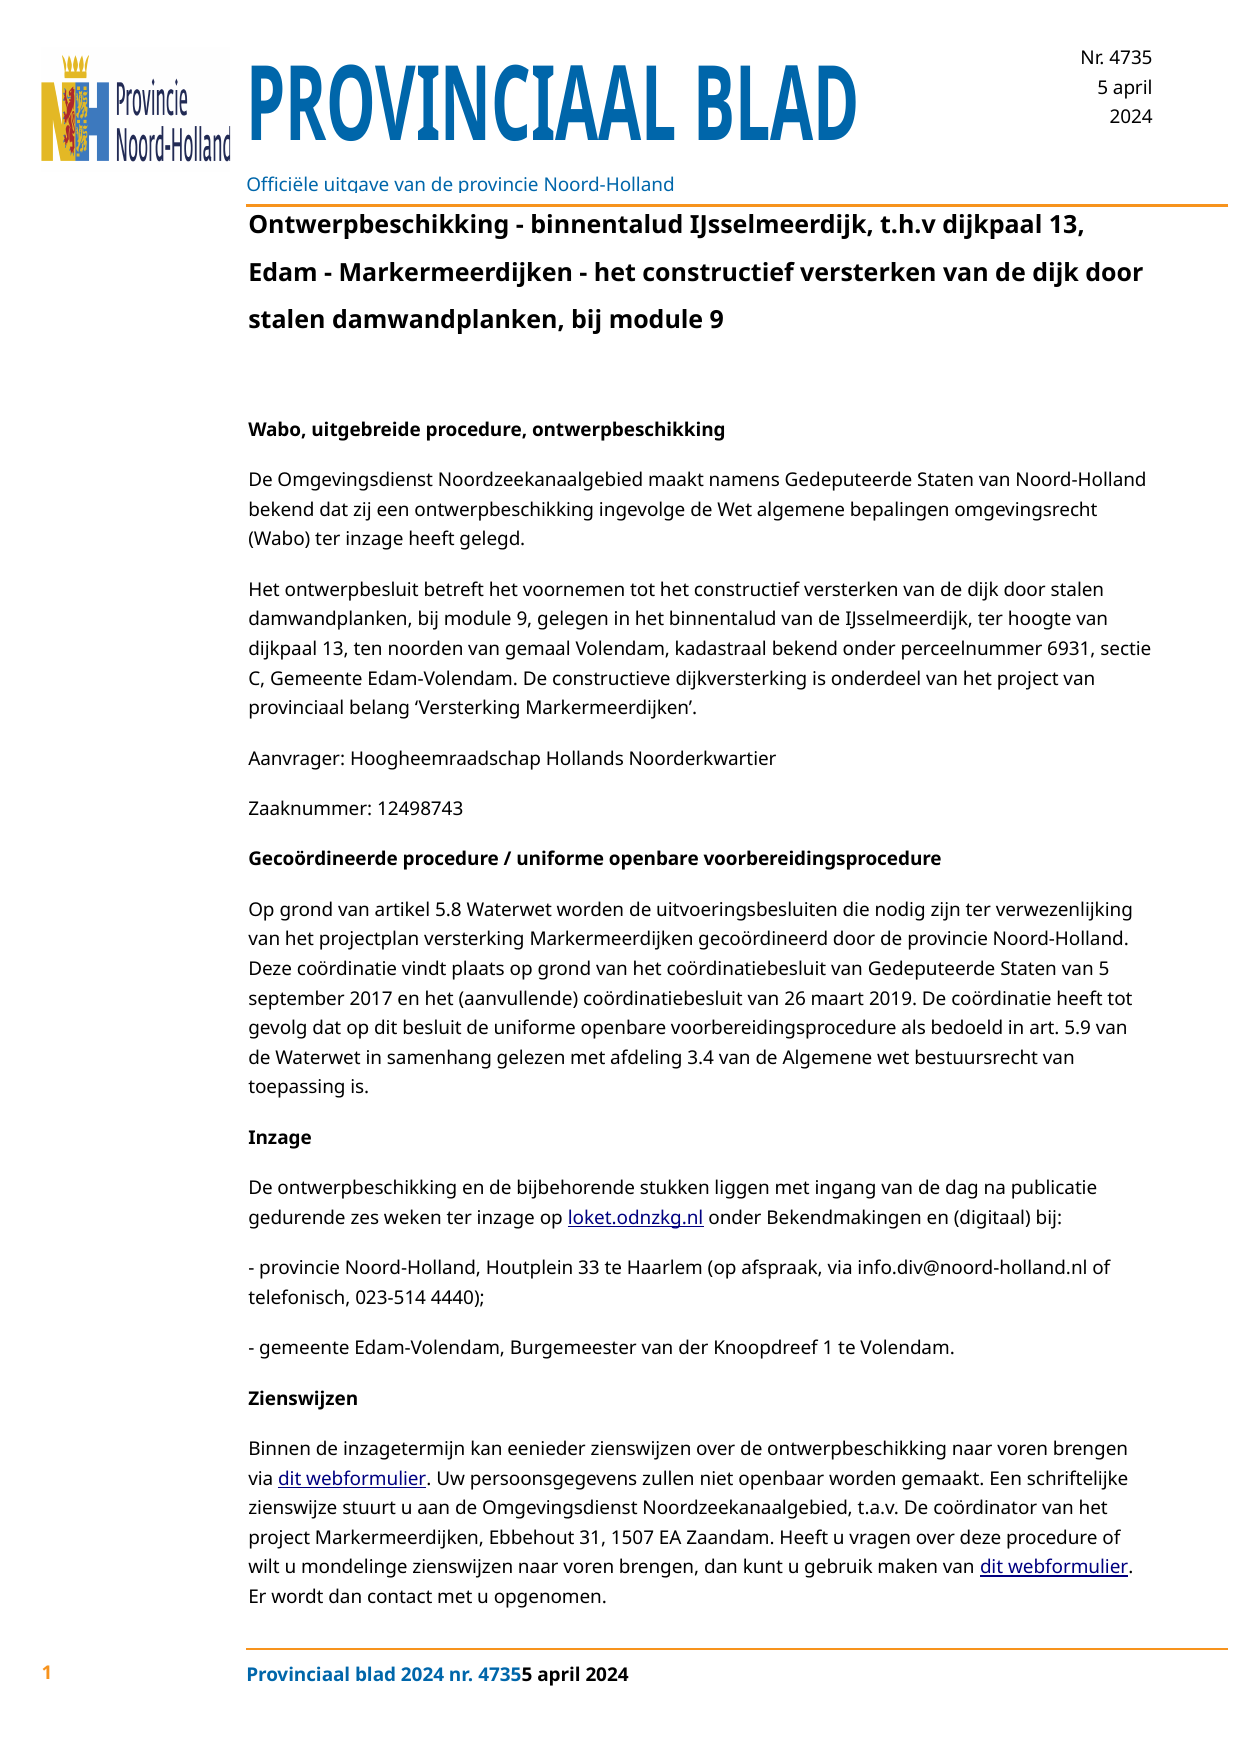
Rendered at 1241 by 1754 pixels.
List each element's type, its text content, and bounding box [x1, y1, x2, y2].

text Aanvrager: Hoogheemraadschap Hollands Noorderkwartier [248, 745, 1152, 770]
text Gecoördineerde procedure / uniforme openbare voorbereidingsprocedure [248, 846, 1152, 871]
text - gemeente Edam-Volendam, Burgemeester van der Knoopdreef 1 te Volendam. [248, 1334, 1152, 1360]
text De Omgevingsdienst Noordzeekanaalgebied maakt namens Gedeputeerde Staten van Noord-Holland bekend dat zij een ontwerpbeschikking ingevolge de Wet algemene bepalingen omgevingsrecht (Wabo) ter inzage heeft gelegd. [248, 466, 1152, 551]
text Het ontwerpbesluit betreft het voornemen tot het constructief versterken van de dijk door stalen damwandplanken, bij module 9, gelegen in het binnentalud van de IJsselmeerdijk, ter hoogte van dijkpaal 13, ten noorden van gemaal Volendam, kadastraal bekend onder perceelnummer 6931, sectie C, Gemeente Edam-Volendam. De constructieve dijkversterking is onderdeel van het project van provinciaal belang ‘Versterking Markermeerdijken’. [248, 576, 1152, 720]
text De ontwerpbeschikking en de bijbehorende stukken liggen met ingang van de dag na publicatie gedurende zes weken ter inzage op loket.odnzkg.nl onder Bekendmakingen en (digitaal) bij: [248, 1174, 1152, 1229]
text Binnen de inzagetermijn kan eenieder zienswijzen over de ontwerpbeschikking naar voren brengen via dit webformulier. Uw persoonsgegevens zullen niet openbaar worden gemaakt. Een schriftelijke zienswijze stuurt u aan de Omgevingsdienst Noordzeekanaalgebied, t.a.v. De coördinator van het project Markermeerdijken, Ebbehout 31, 1507 EA Zaandam. Heeft u vragen over deze procedure of wilt u mondelinge zienswijzen naar voren brengen, dan kunt u gebruik maken van dit webformulier. Er wordt dan contact met u opgenomen. [248, 1435, 1152, 1609]
text Inzage [248, 1124, 1152, 1149]
text Wabo, uitgebreide procedure, ontwerpbeschikking [248, 416, 1152, 442]
text Ontwerpbeschikking - binnentalud IJsselmeerdijk, t.h.v dijkpaal 13, Edam - Markermeerdijken - het constructief versterken van de dijk door stalen damwandplanken, bij module 9 [248, 207, 1152, 336]
text - provincie Noord-Holland, Houtplein 33 te Haarlem (op afspraak, via info.div@noord-holland.nl of telefonisch, 023-514 4440); [248, 1254, 1152, 1309]
text Zienswijzen [248, 1385, 1152, 1410]
text Op grond van artikel 5.8 Waterwet worden de uitvoeringsbesluiten die nodig zijn ter verwezenlijking van het projectplan versterking Markermeerdijken gecoördineerd door de provincie Noord-Holland. Deze coördinatie vindt plaats op grond van het coördinatiebesluit van Gedeputeerde Staten van 5 september 2017 en het (aanvullende) coördinatiebesluit van 26 maart 2019. De coördinatie heeft tot gevolg dat op dit besluit de uniforme openbare voorbereidingsprocedure als bedoeld in art. 5.9 van de Waterwet in samenhang gelezen met afdeling 3.4 van de Algemene wet bestuursrecht van toepassing is. [248, 896, 1152, 1099]
picture [41, 47, 231, 172]
text Zaaknummer: 12498743 [248, 795, 1152, 821]
